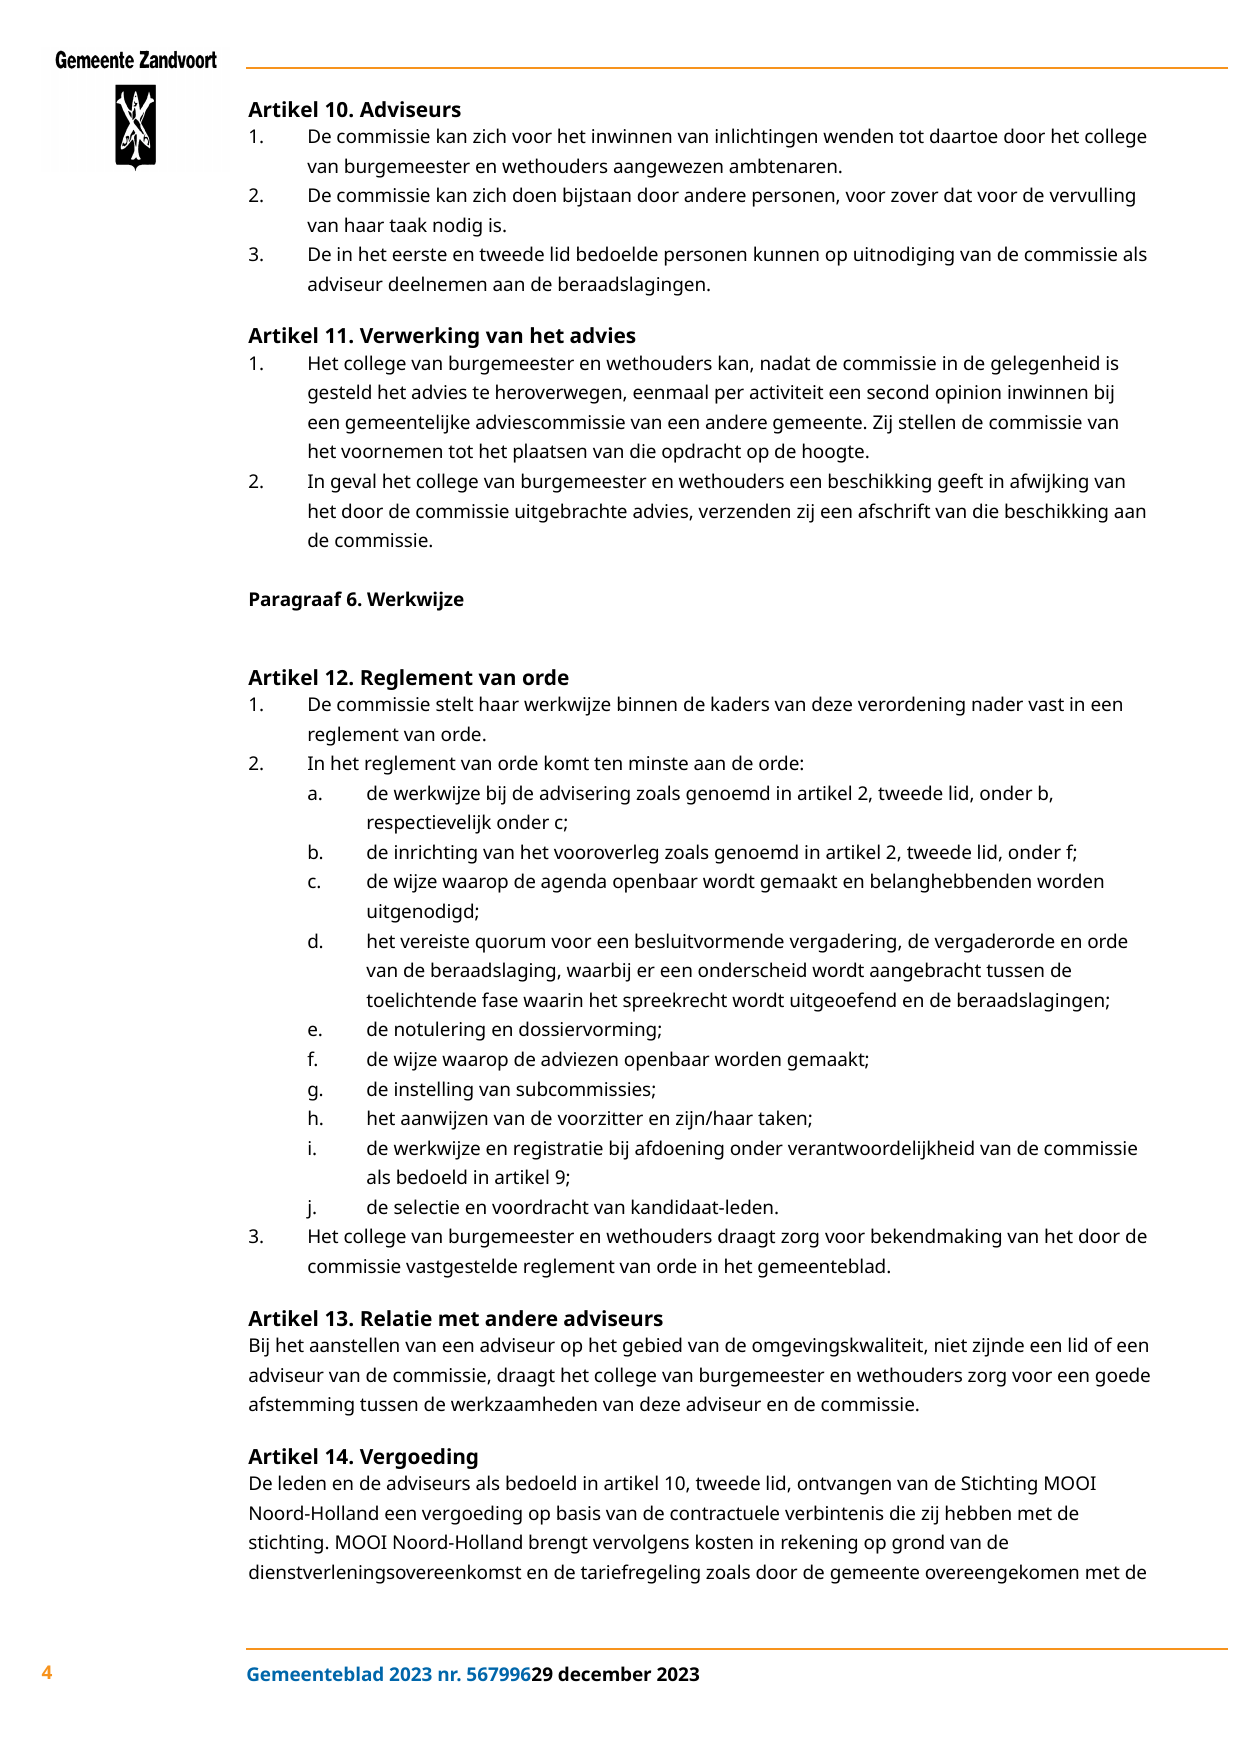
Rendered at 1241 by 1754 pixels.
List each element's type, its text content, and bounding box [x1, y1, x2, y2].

list de notulering en dossiervorming; [307, 1017, 1152, 1042]
list het aanwijzen van de voorzitter en zijn/haar taken; [307, 1105, 1152, 1131]
list de instelling van subcommissies; [307, 1076, 1152, 1102]
list Het college van burgemeester en wethouders kan, nadat de commissie in de gelegenheid is gesteld het advies te heroverwegen, eenmaal per activiteit een second opinion inwinnen bij een gemeentelijke adviescommissie van een andere gemeente. Zij stellen de commissie van het voornemen tot het plaatsen van die opdracht op de hoogte. [248, 350, 1152, 464]
list Het college van burgemeester en wethouders draagt zorg voor bekendmaking van het door de commissie vastgestelde reglement van orde in het gemeenteblad. [248, 1224, 1152, 1279]
list In geval het college van burgemeester en wethouders een beschikking geeft in afwijking van het door de commissie uitgebrachte advies, verzenden zij een afschrift van die beschikking aan de commissie. [248, 468, 1152, 553]
list de inrichting van het vooroverleg zoals genoemd in artikel 2, tweede lid, onder f; [307, 839, 1152, 865]
list de werkwijze bij de advisering zoals genoemd in artikel 2, tweede lid, onder b, respectievelijk onder c; [307, 780, 1152, 835]
list de wijze waarop de agenda openbaar wordt gemaakt en belanghebbenden worden uitgenodigd; [307, 869, 1152, 924]
list De commissie stelt haar werkwijze binnen de kaders van deze verordening nader vast in een reglement van orde. [248, 691, 1152, 747]
text Artikel 11. Verwerking van het advies [248, 322, 1152, 350]
text Bij het aanstellen van een adviseur op het gebied van de omgevingskwaliteit, niet zijnde een lid of een adviseur van de commissie, draagt het college van burgemeester en wethouders zorg voor een goede afstemming tussen de werkzaamheden van deze adviseur en de commissie. [248, 1332, 1152, 1417]
list de wijze waarop de adviezen openbaar worden gemaakt; [307, 1046, 1152, 1072]
list De in het eerste en tweede lid bedoelde personen kunnen op uitnodiging van de commissie als adviseur deelnemen aan de beraadslagingen. [248, 242, 1152, 297]
list de werkwijze en registratie bij afdoening onder verantwoordelijkheid van de commissie als bedoeld in artikel 9; [307, 1135, 1152, 1190]
picture [41, 47, 231, 172]
list De commissie kan zich voor het inwinnen van inlichtingen wenden tot daartoe door het college van burgemeester en wethouders aangewezen ambtenaren. [248, 123, 1152, 178]
text Paragraaf 6. Werkwijze [248, 587, 1152, 612]
list De commissie kan zich doen bijstaan door andere personen, voor zover dat voor de vervulling van haar taak nodig is. [248, 182, 1152, 238]
text De leden en de adviseurs als bedoeld in artikel 10, tweede lid, ontvangen van de Stichting MOOI Noord-Holland een vergoeding op basis van de contractuele verbintenis die zij hebben met de stichting. MOOI Noord-Holland brengt vervolgens kosten in rekening op grond van de dienstverleningsovereenkomst en de tariefregeling zoals door de gemeente overeengekomen met de [248, 1470, 1152, 1585]
list In het reglement van orde komt ten minste aan de orde: [248, 750, 1152, 776]
list de selectie en voordracht van kandidaat-leden. [307, 1194, 1152, 1220]
text Artikel 12. Reglement van orde [248, 663, 1152, 691]
text Artikel 13. Relatie met andere adviseurs [248, 1304, 1152, 1332]
list het vereiste quorum voor een besluitvormende vergadering, de vergaderorde en orde van de beraadslaging, waarbij er een onderscheid wordt aangebracht tussen de toelichtende fase waarin het spreekrecht wordt uitgeoefend en de beraadslagingen; [307, 928, 1152, 1013]
text Artikel 14. Vergoeding [248, 1442, 1152, 1470]
text Artikel 10. Adviseurs [248, 95, 1152, 123]
